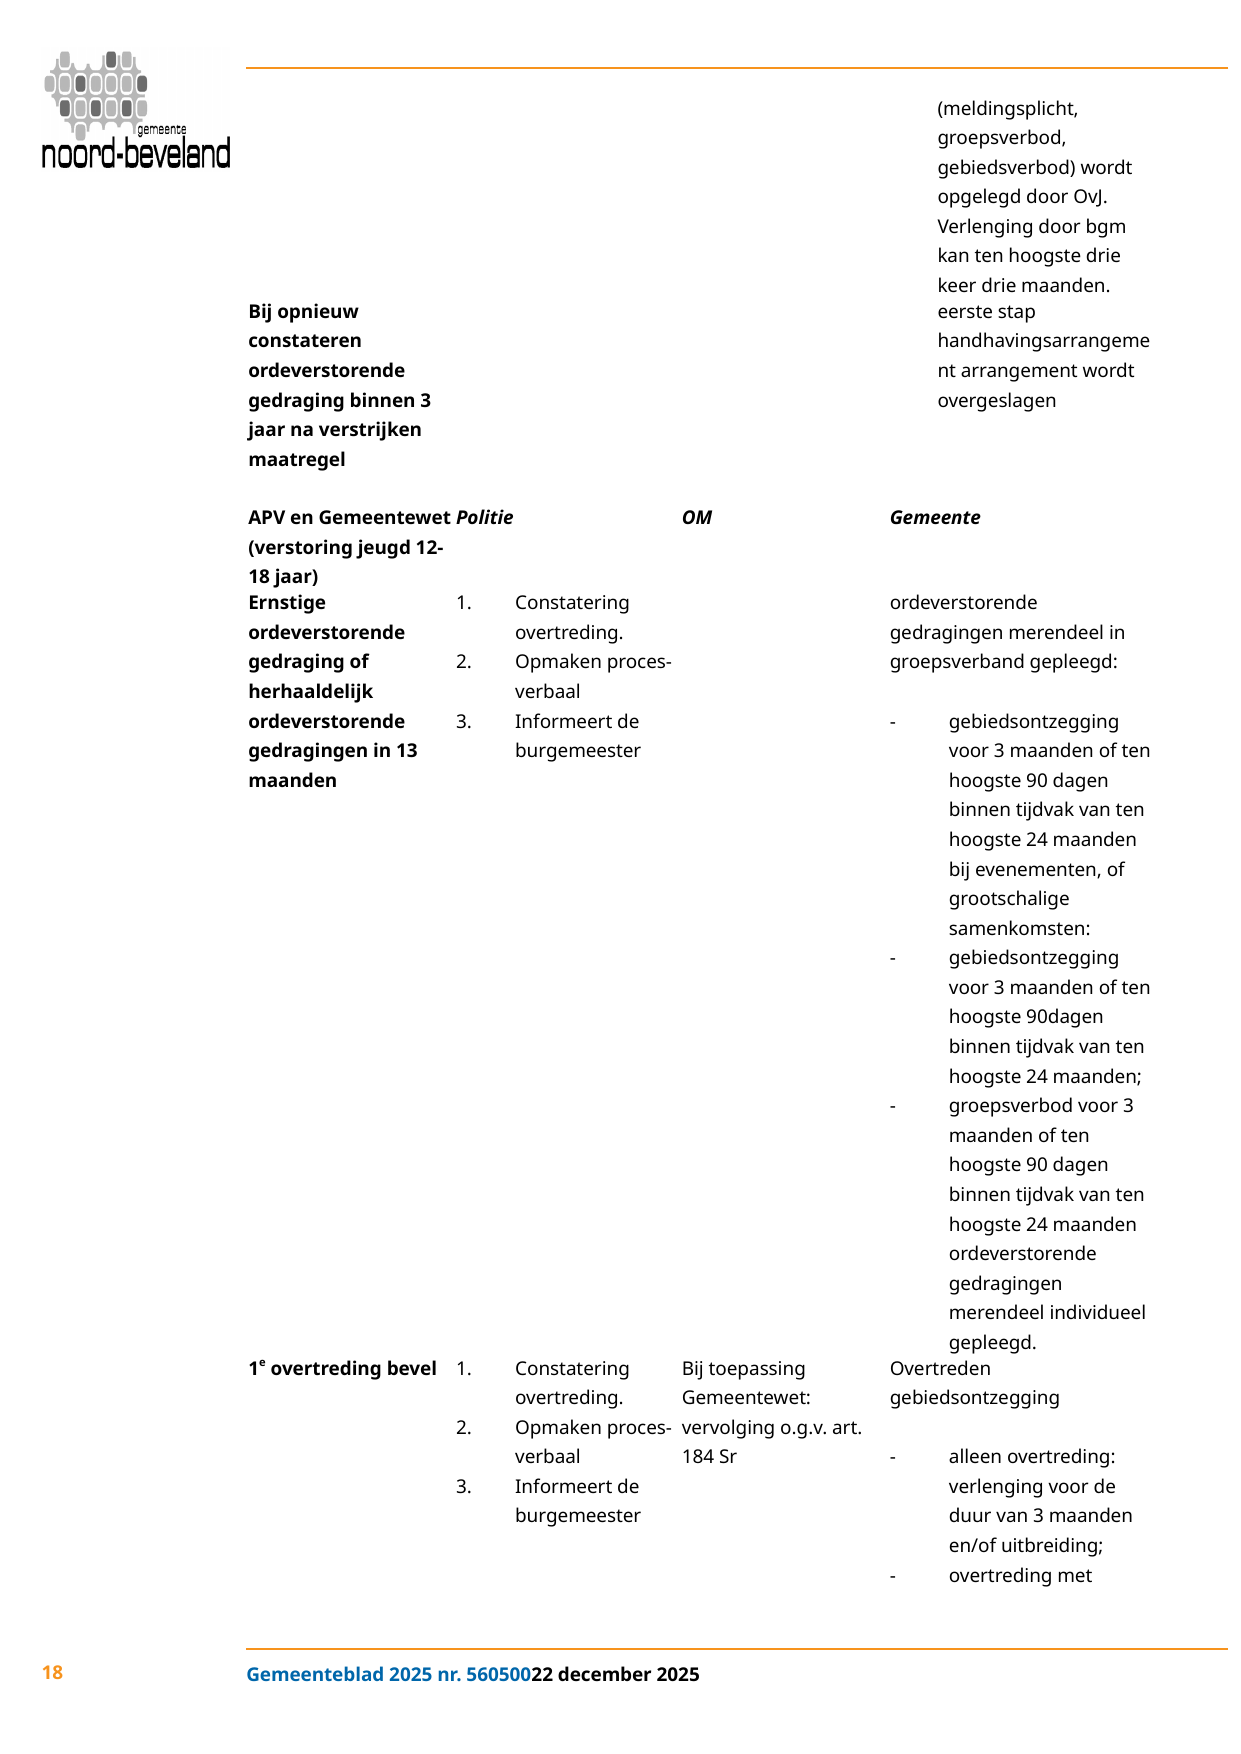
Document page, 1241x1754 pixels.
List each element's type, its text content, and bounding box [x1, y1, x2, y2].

table_cell eerste stap handhavingsarrangement arrangement wordt overgeslagen [937, 298, 1152, 472]
table_cell [723, 95, 937, 472]
table_cell 1e overtreding bevel [248, 1355, 456, 1588]
table_cell [248, 95, 462, 298]
table_cell [682, 590, 889, 1355]
table_cell [462, 95, 723, 472]
table_header Politie [456, 505, 682, 589]
table_header APV en Gemeentewet (verstoring jeugd 12-18 jaar) [248, 505, 456, 589]
table_cell ordeverstorende gedragingen merendeel in groepsverband gepleegd: gebiedsontzegging voor 3 maanden of ten hoogste 90 dagen binnen tijdvak van ten hoogste 24 maanden bij evenementen, of grootschalige samenkomsten: gebiedsontzegging voor 3 maanden of ten hoogste 90dagen binnen tijdvak van ten hoogste 24 maanden; groepsverbod voor 3 maanden of ten hoogste 90 dagen binnen tijdvak van ten hoogste 24 maanden ordeverstorende gedragingen merendeel individueel gepleegd. [890, 590, 1152, 1355]
table_cell Ernstige ordeverstorende gedraging of herhaaldelijk ordeverstorende gedragingen in 13 maanden [248, 590, 456, 1355]
table_cell Bij opnieuw constateren ordeverstorende gedraging binnen 3 jaar na verstrijken maatregel [248, 298, 462, 472]
table_cell Constatering overtreding. Opmaken proces-verbaal Informeert de burgemeester [456, 590, 682, 1355]
table_cell (meldingsplicht, groepsverbod, gebiedsverbod) wordt opgelegd door OvJ. Verlenging door bgm kan ten hoogste drie keer drie maanden. [937, 95, 1152, 298]
table_header OM [682, 505, 889, 589]
table_cell Constatering overtreding. Opmaken proces-verbaal Informeert de burgemeester [456, 1355, 682, 1588]
table_cell Overtreden gebiedsontzegging alleen overtreding: verlenging voor de duur van 3 maanden en/of uitbreiding; overtreding met [890, 1355, 1152, 1588]
table_cell Bij toepassing Gemeentewet: vervolging o.g.v. art. 184 Sr [682, 1355, 889, 1588]
picture [41, 47, 231, 172]
table_header Gemeente [890, 505, 1152, 589]
